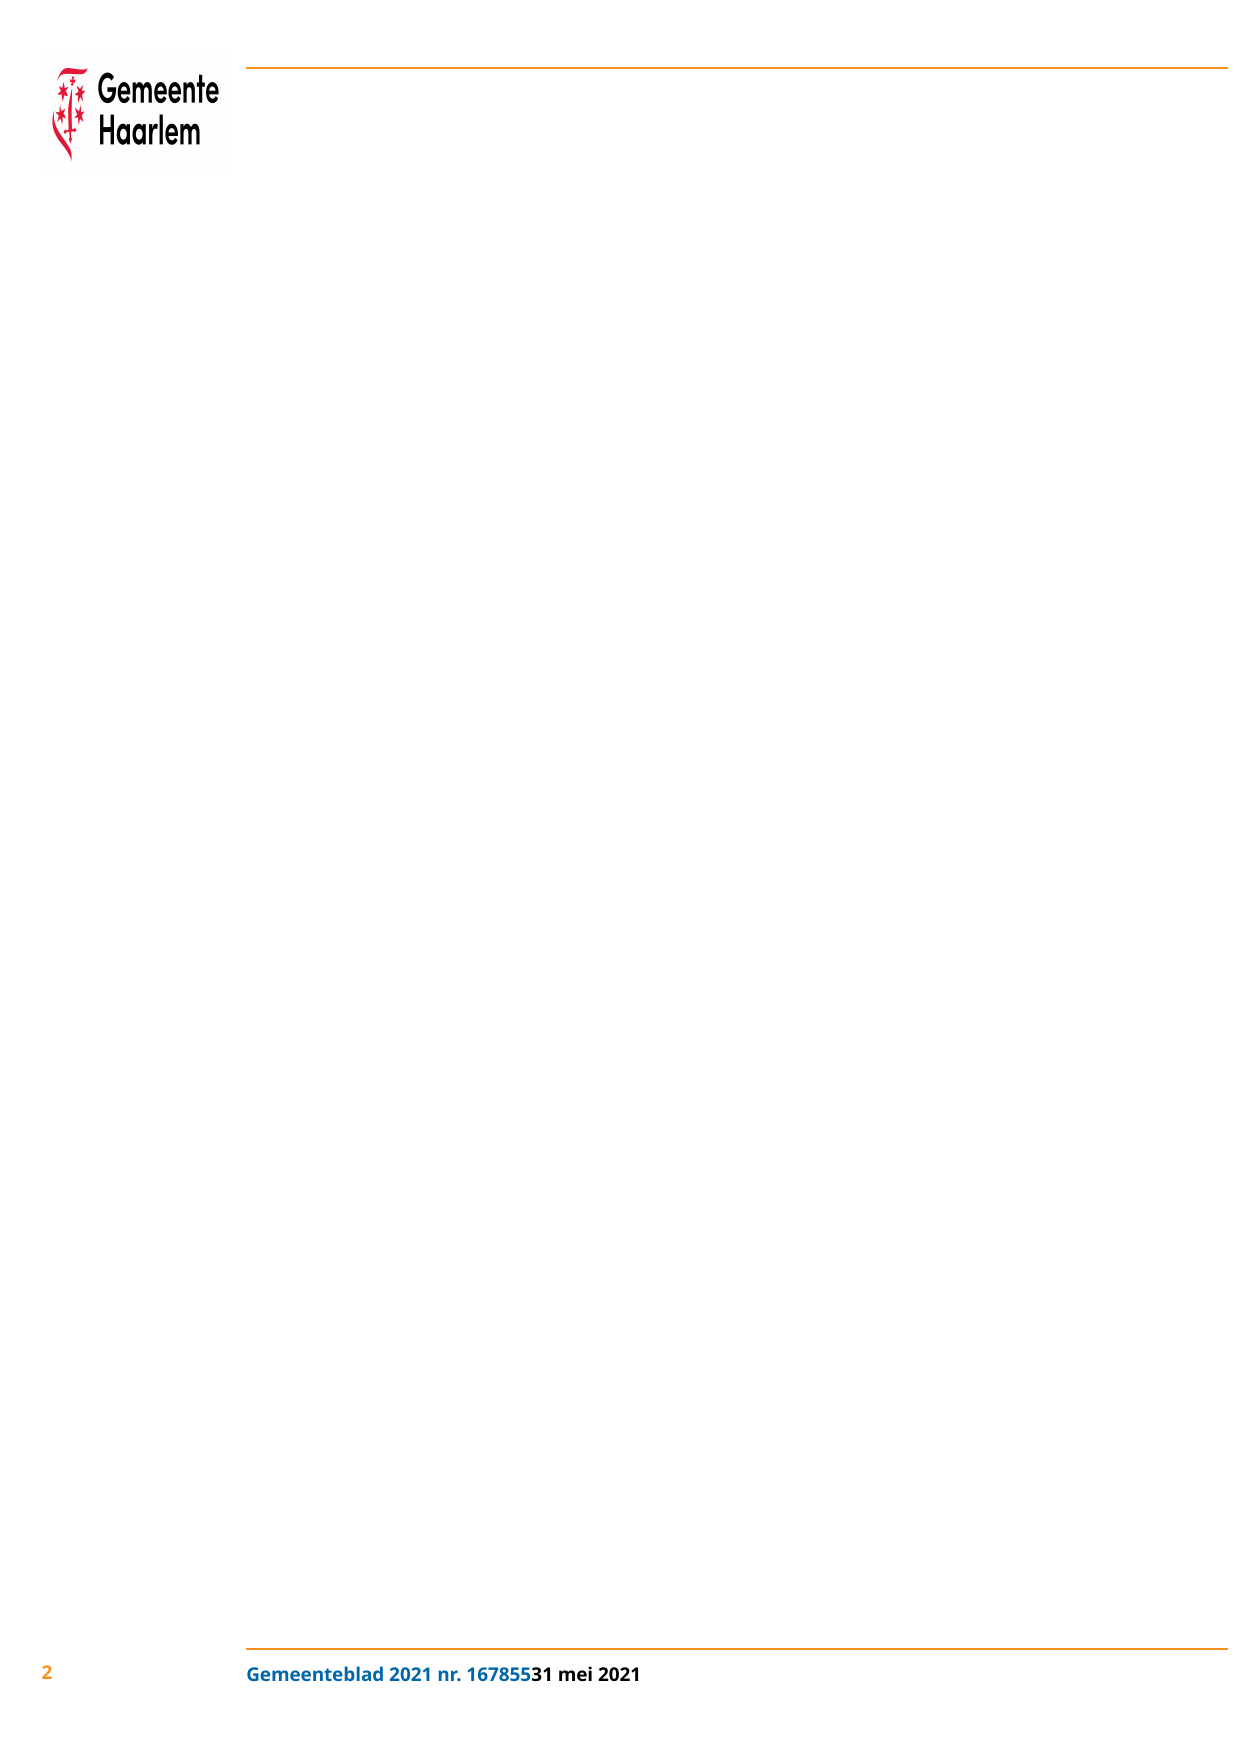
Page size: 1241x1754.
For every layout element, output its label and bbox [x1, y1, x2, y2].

picture [41, 47, 231, 172]
